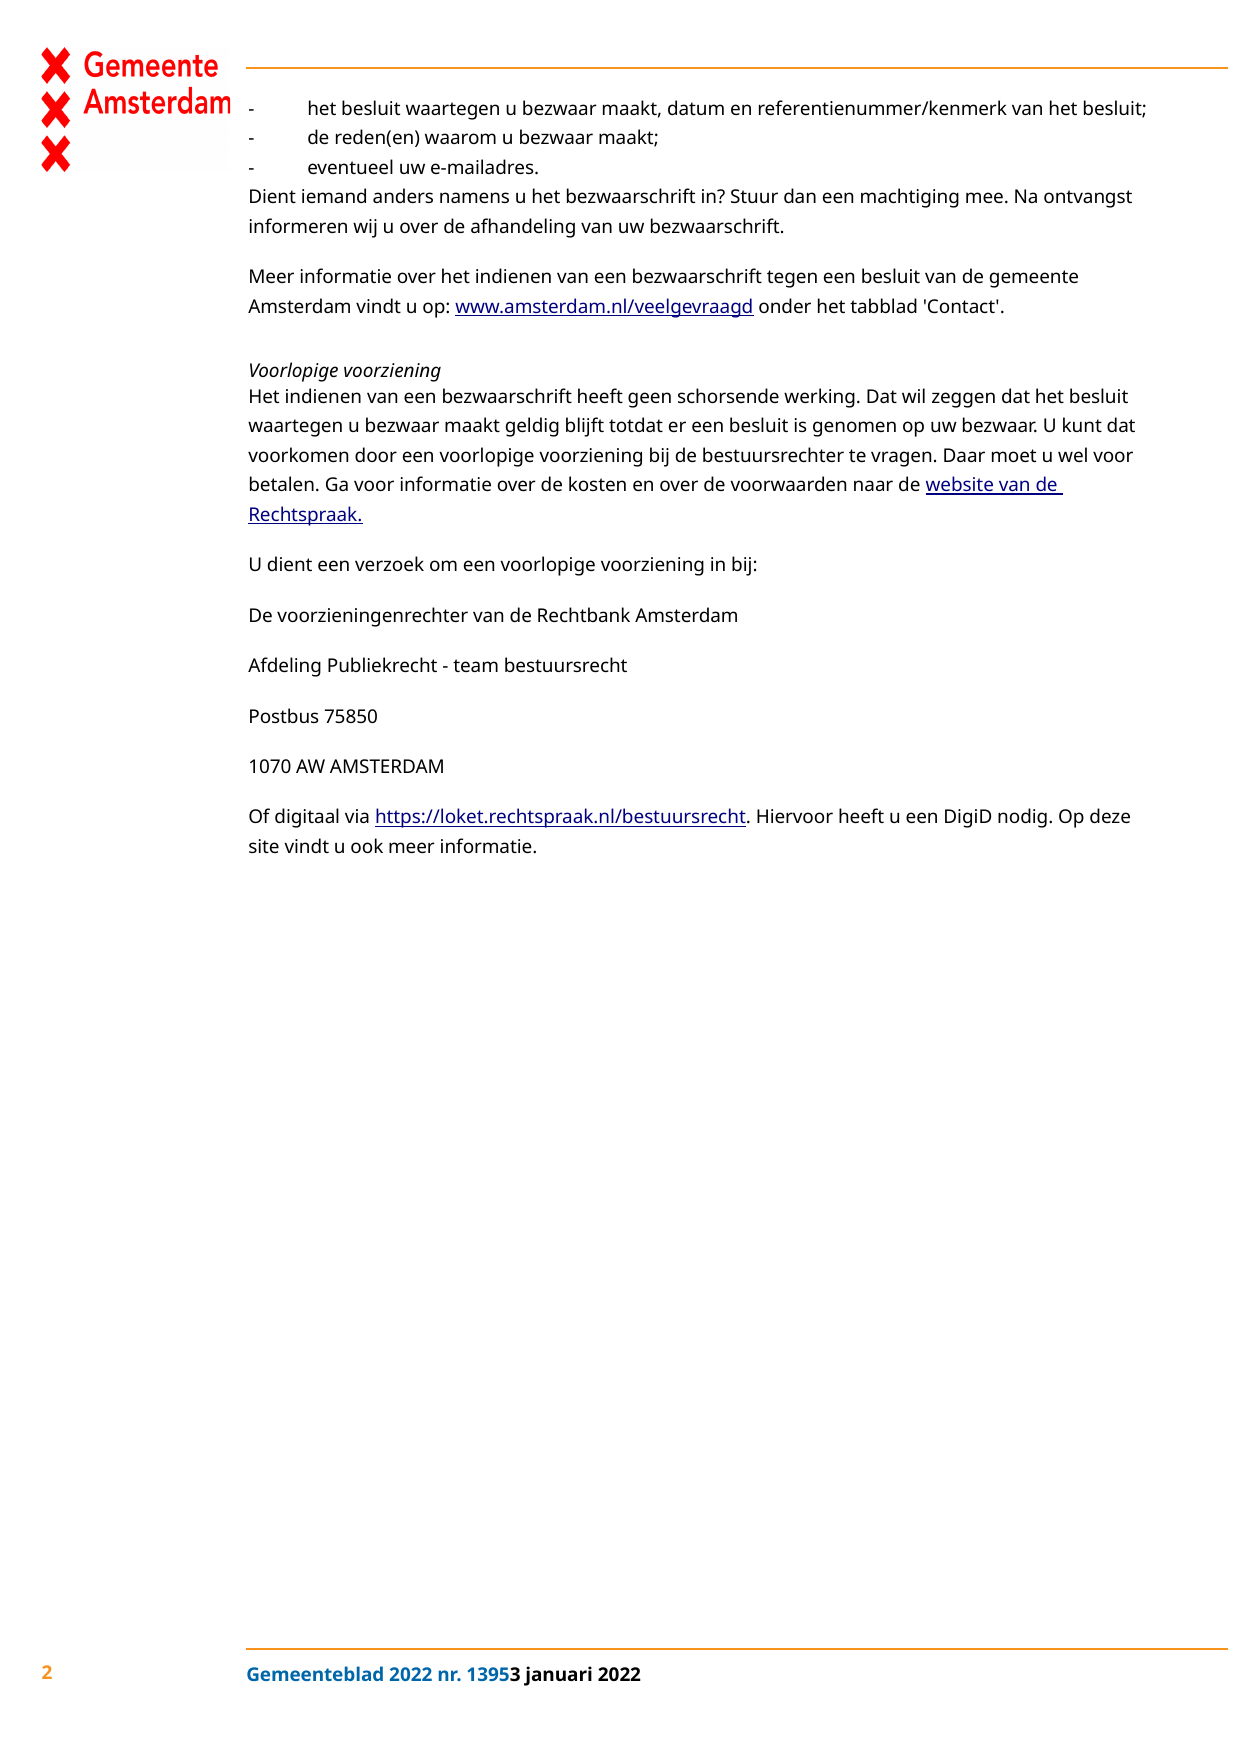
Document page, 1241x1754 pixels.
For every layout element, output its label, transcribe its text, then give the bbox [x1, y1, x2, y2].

text De voorzieningenrechter van de Rechtbank Amsterdam [248, 602, 1152, 628]
text 1070 AW AMSTERDAM [248, 753, 1152, 779]
text Postbus 75850 [248, 703, 1152, 728]
text Dient iemand anders namens u het bezwaarschrift in? Stuur dan een machtiging mee. Na ontvangst informeren wij u over de afhandeling van uw bezwaarschrift. [248, 183, 1152, 239]
text Afdeling Publiekrecht - team bestuursrecht [248, 652, 1152, 678]
text Meer informatie over het indienen van een bezwaarschrift tegen een besluit van de gemeente Amsterdam vindt u op: www.amsterdam.nl/veelgevraagd onder het tabblad 'Contact'. [248, 263, 1152, 319]
list het besluit waartegen u bezwaar maakt, datum en referentienummer/kenmerk van het besluit; [248, 95, 1152, 121]
text Of digitaal via https://loket.rechtspraak.nl/bestuursrecht. Hiervoor heeft u een DigiD nodig. Op deze site vindt u ook meer informatie. [248, 804, 1152, 859]
list eventueel uw e-mailadres. [248, 154, 1152, 180]
list de reden(en) waarom u bezwaar maakt; [248, 124, 1152, 150]
picture [41, 47, 231, 172]
text Het indienen van een bezwaarschrift heeft geen schorsende werking. Dat wil zeggen dat het besluit waartegen u bezwaar maakt geldig blijft totdat er een besluit is genomen op uw bezwaar. U kunt dat voorkomen door een voorlopige voorziening bij de bestuursrechter te vragen. Daar moet u wel voor betalen. Ga voor informatie over de kosten en over de voorwaarden naar de website van de Rechtspraak. [248, 383, 1152, 527]
text U dient een verzoek om een voorlopige voorziening in bij: [248, 552, 1152, 577]
text Voorlopige voorziening [248, 357, 1152, 383]
